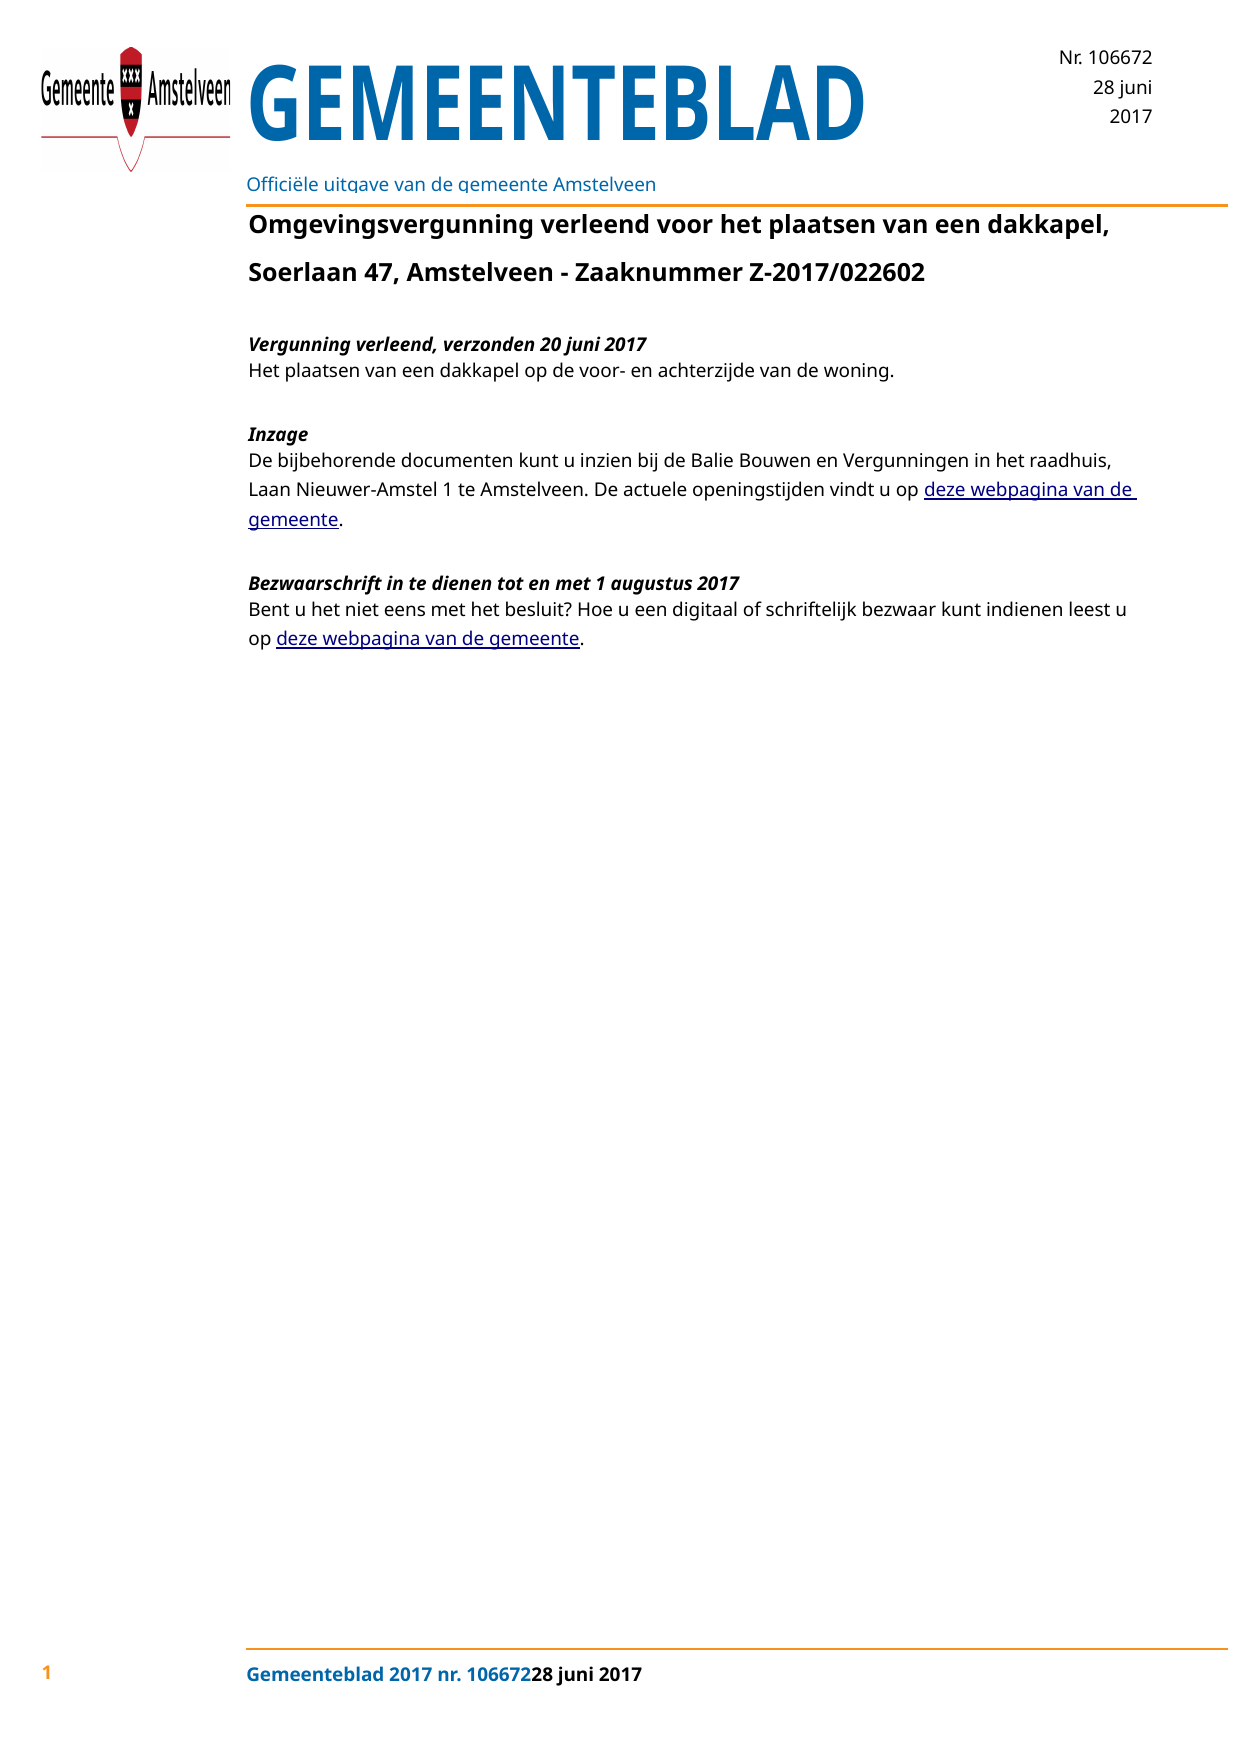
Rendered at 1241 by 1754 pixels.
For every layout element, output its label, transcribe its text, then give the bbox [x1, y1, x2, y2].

text Bezwaarschrift in te dienen tot en met 1 augustus 2017 [248, 570, 1152, 596]
text Vergunning verleend, verzonden 20 juni 2017 [248, 331, 1152, 357]
text De bijbehorende documenten kunt u inzien bij de Balie Bouwen en Vergunningen in het raadhuis, Laan Nieuwer-Amstel 1 te Amstelveen. De actuele openingstijden vindt u op deze webpagina van de gemeente. [248, 447, 1152, 532]
text Inzage [248, 421, 1152, 447]
picture [41, 47, 231, 172]
text Bent u het niet eens met het besluit? Hoe u een digitaal of schriftelijk bezwaar kunt indienen leest u op deze webpagina van de gemeente. [248, 596, 1152, 651]
text Het plaatsen van een dakkapel op de voor- en achterzijde van de woning. [248, 357, 1152, 383]
text Omgevingsvergunning verleend voor het plaatsen van een dakkapel, Soerlaan 47, Amstelveen - Zaaknummer Z-2017/022602 [248, 207, 1152, 288]
